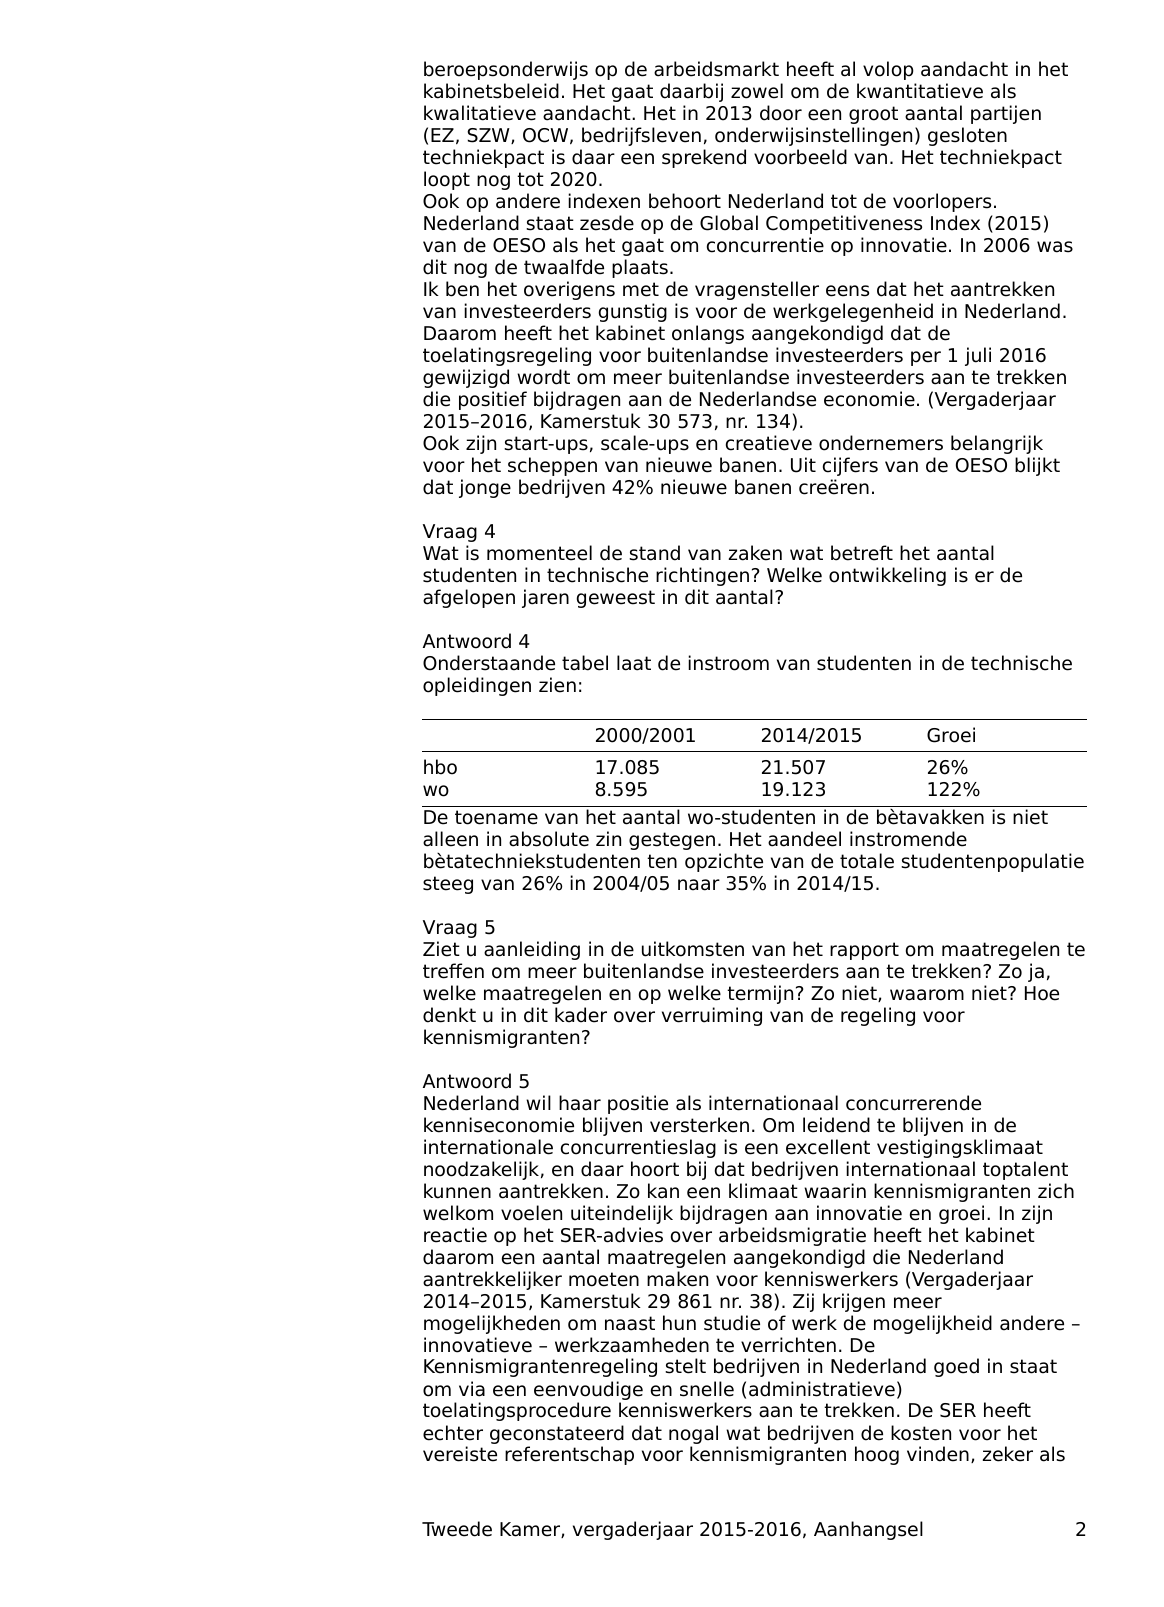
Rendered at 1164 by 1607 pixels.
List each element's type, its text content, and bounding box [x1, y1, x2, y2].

table_cell 26% [921, 752, 1087, 779]
table_cell hbo [422, 752, 588, 779]
text Ziet u aanleiding in de uitkomsten van het rapport om maatregelen te treffen om meer buitenlandse investeerders aan te trekken? Zo ja, welke maatregelen en op welke termijn? Zo niet, waarom niet? Hoe denkt u in dit kader over verruiming van de regeling voor kennismigranten? [422, 939, 1087, 1048]
text Vraag 5 [422, 917, 1087, 939]
text Antwoord 5 [422, 1071, 1087, 1093]
table_cell 21.507 [754, 752, 921, 779]
table_cell 122% [921, 779, 1087, 806]
table_cell 8.595 [588, 779, 754, 806]
table_cell 19.123 [754, 779, 921, 806]
text Nederland wil haar positie als internationaal concurrerende kenniseconomie blijven versterken. Om leidend te blijven in de internationale concurrentieslag is een excellent vestigingsklimaat noodzakelijk, en daar hoort bij dat bedrijven internationaal toptalent kunnen aantrekken. Zo kan een klimaat waarin kennismigranten zich welkom voelen uiteindelijk bijdragen aan innovatie en groei. In zijn reactie op het SER-advies over arbeidsmigratie heeft het kabinet daarom een aantal maatregelen aangekondigd die Nederland aantrekkelijker moeten maken voor kenniswerkers (Vergaderjaar 2014–2015, Kamerstuk 29 861 nr. 38). Zij krijgen meer mogelijkheden om naast hun studie of werk de mogelijkheid andere – innovatieve – werkzaamheden te verrichten. De Kennismigrantenregeling stelt bedrijven in Nederland goed in staat om via een eenvoudige en snelle (administratieve) toelatingsprocedure kenniswerkers aan te trekken. De SER heeft echter geconstateerd dat nogal wat bedrijven de kosten voor het vereiste referentschap voor kennismigranten hoog vinden, zeker als [422, 1093, 1087, 1466]
text Vraag 4 [422, 521, 1087, 543]
text Onderstaande tabel laat de instroom van studenten in de technische opleidingen zien: [422, 653, 1087, 697]
table_header 2014/2015 [754, 720, 921, 751]
text Ook op andere indexen behoort Nederland tot de voorlopers. Nederland staat zesde op de Global Competitiveness Index (2015) van de OESO als het gaat om concurrentie op innovatie. In 2006 was dit nog de twaalfde plaats. [422, 191, 1087, 279]
text Antwoord 4 [422, 631, 1087, 653]
text De toename van het aantal wo-studenten in de bètavakken is niet alleen in absolute zin gestegen. Het aandeel instromende bètatechniekstudenten ten opzichte van de totale studentenpopulatie steeg van 26% in 2004/05 naar 35% in 2014/15. [422, 807, 1087, 894]
text Wat is momenteel de stand van zaken wat betreft het aantal studenten in technische richtingen? Welke ontwikkeling is er de afgelopen jaren geweest in dit aantal? [422, 543, 1087, 609]
table_header [422, 720, 588, 751]
text Ik ben het overigens met de vragensteller eens dat het aantrekken van investeerders gunstig is voor de werkgelegenheid in Nederland. Daarom heeft het kabinet onlangs aangekondigd dat de toelatingsregeling voor buitenlandse investeerders per 1 juli 2016 gewijzigd wordt om meer buitenlandse investeerders aan te trekken die positief bijdragen aan de Nederlandse economie. (Vergaderjaar 2015–2016, Kamerstuk 30 573, nr. 134). [422, 279, 1087, 433]
table_header 2000/2001 [588, 720, 754, 751]
text beroepsonderwijs op de arbeidsmarkt heeft al volop aandacht in het kabinetsbeleid. Het gaat daarbij zowel om de kwantitatieve als kwalitatieve aandacht. Het in 2013 door een groot aantal partijen (EZ, SZW, OCW, bedrijfsleven, onderwijsinstellingen) gesloten techniekpact is daar een sprekend voorbeeld van. Het techniekpact loopt nog tot 2020. [422, 59, 1087, 191]
table_cell wo [422, 779, 588, 806]
table_header Groei [921, 720, 1087, 751]
table_cell 17.085 [588, 752, 754, 779]
text Ook zijn start-ups, scale-ups en creatieve ondernemers belangrijk voor het scheppen van nieuwe banen. Uit cijfers van de OESO blijkt dat jonge bedrijven 42% nieuwe banen creëren. [422, 433, 1087, 499]
